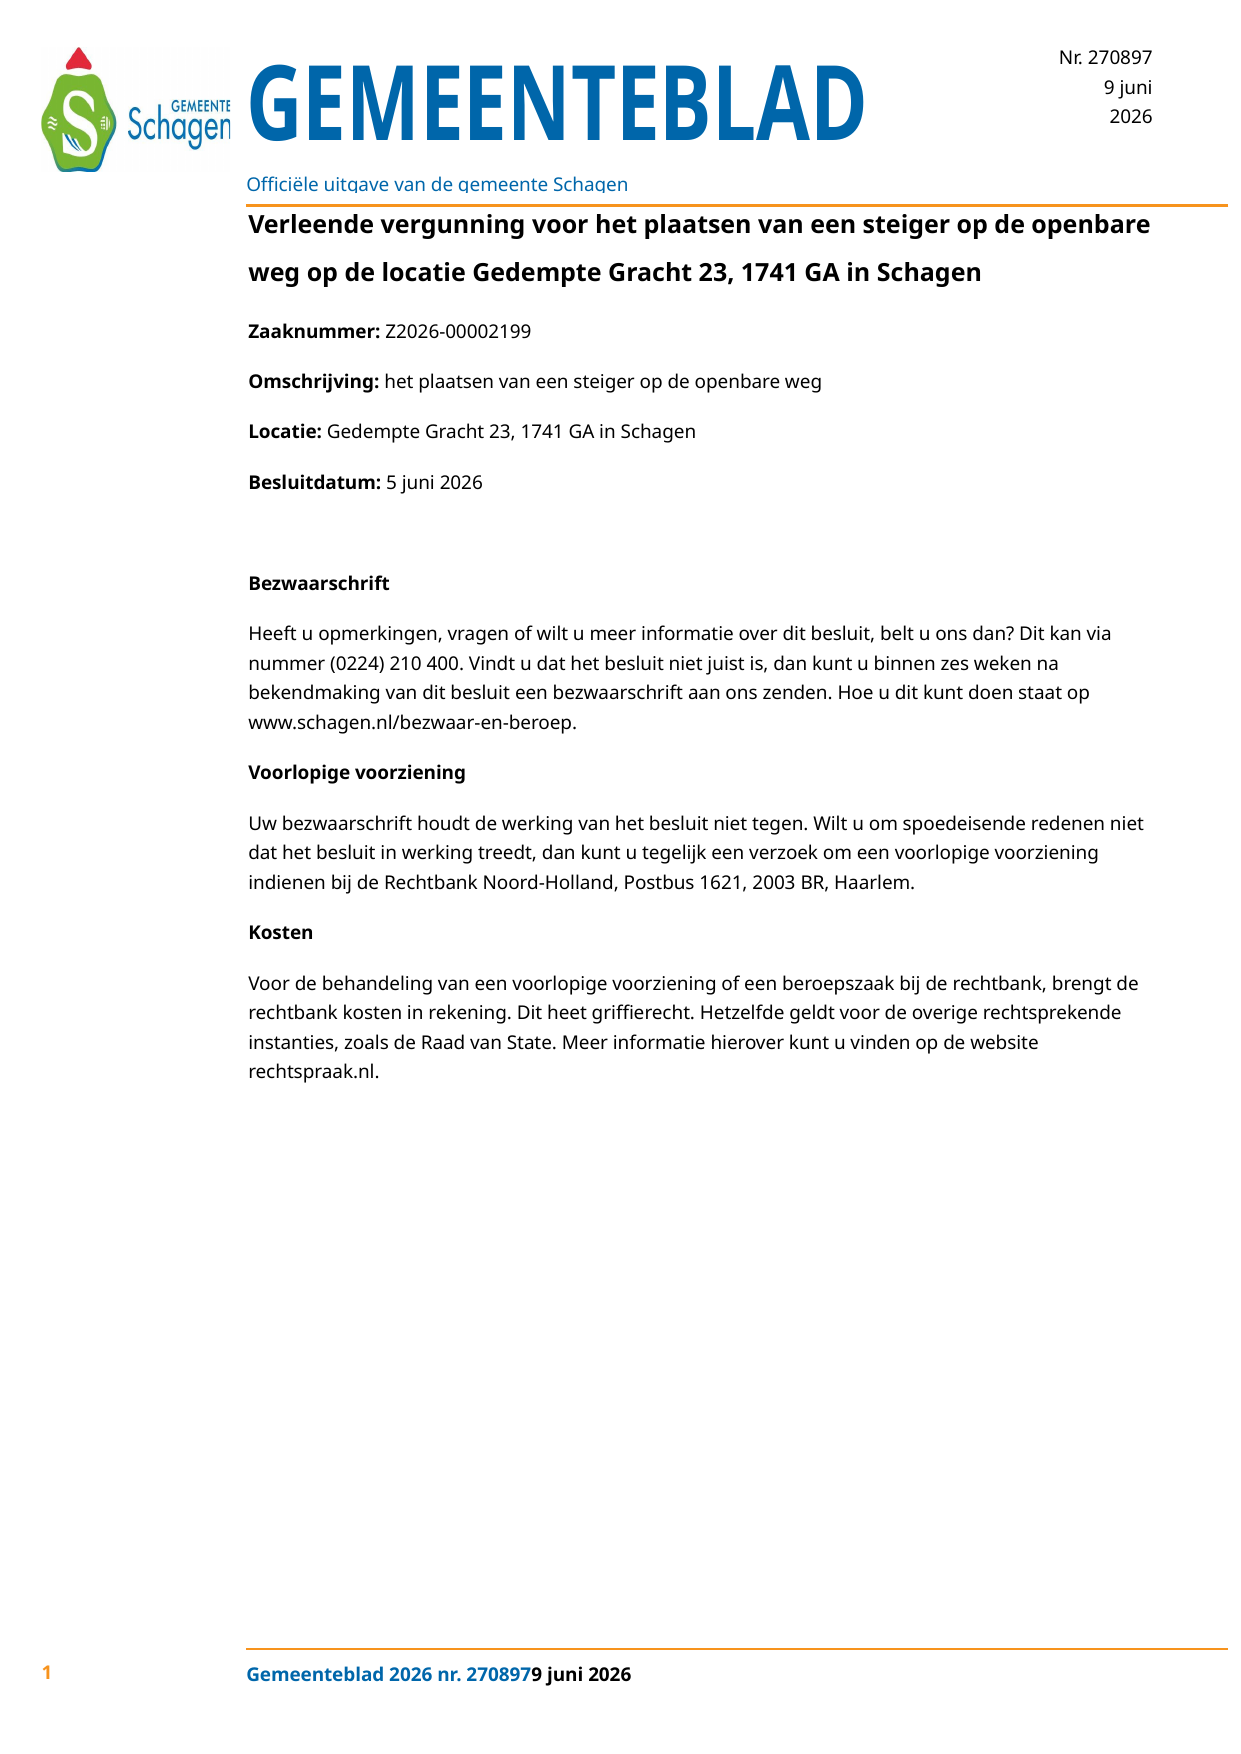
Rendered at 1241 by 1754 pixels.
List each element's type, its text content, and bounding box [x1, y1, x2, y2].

text Bezwaarschrift [248, 570, 1152, 596]
text Kosten [248, 919, 1152, 945]
text Locatie: Gedempte Gracht 23, 1741 GA in Schagen [248, 419, 1152, 444]
text Voor de behandeling van een voorlopige voorziening of een beroepszaak bij de rechtbank, brengt de rechtbank kosten in rekening. Dit heet griffierecht. Hetzelfde geldt voor de overige rechtsprekende instanties, zoals de Raad van State. Meer informatie hierover kunt u vinden op de website rechtspraak.nl. [248, 970, 1152, 1084]
text Verleende vergunning voor het plaatsen van een steiger op de openbare weg op de locatie Gedempte Gracht 23, 1741 GA in Schagen [248, 207, 1152, 288]
text Heeft u opmerkingen, vragen of wilt u meer informatie over dit besluit, belt u ons dan? Dit kan via nummer (0224) 210 400. Vindt u dat het besluit niet juist is, dan kunt u binnen zes weken na bekendmaking van dit besluit een bezwaarschrift aan ons zenden. Hoe u dit kunt doen staat op www.schagen.nl/bezwaar-en-beroep. [248, 620, 1152, 735]
text Uw bezwaarschrift houdt de werking van het besluit niet tegen. Wilt u om spoedeisende redenen niet dat het besluit in werking treedt, dan kunt u tegelijk een verzoek om een voorlopige voorziening indienen bij de Rechtbank Noord-Holland, Postbus 1621, 2003 BR, Haarlem. [248, 810, 1152, 895]
picture [41, 47, 231, 172]
text Voorlopige voorziening [248, 759, 1152, 785]
text Besluitdatum: 5 juni 2026 [248, 469, 1152, 495]
text Zaaknummer: Z2026-00002199 [248, 318, 1152, 344]
text Omschrijving: het plaatsen van een steiger op de openbare weg [248, 368, 1152, 394]
